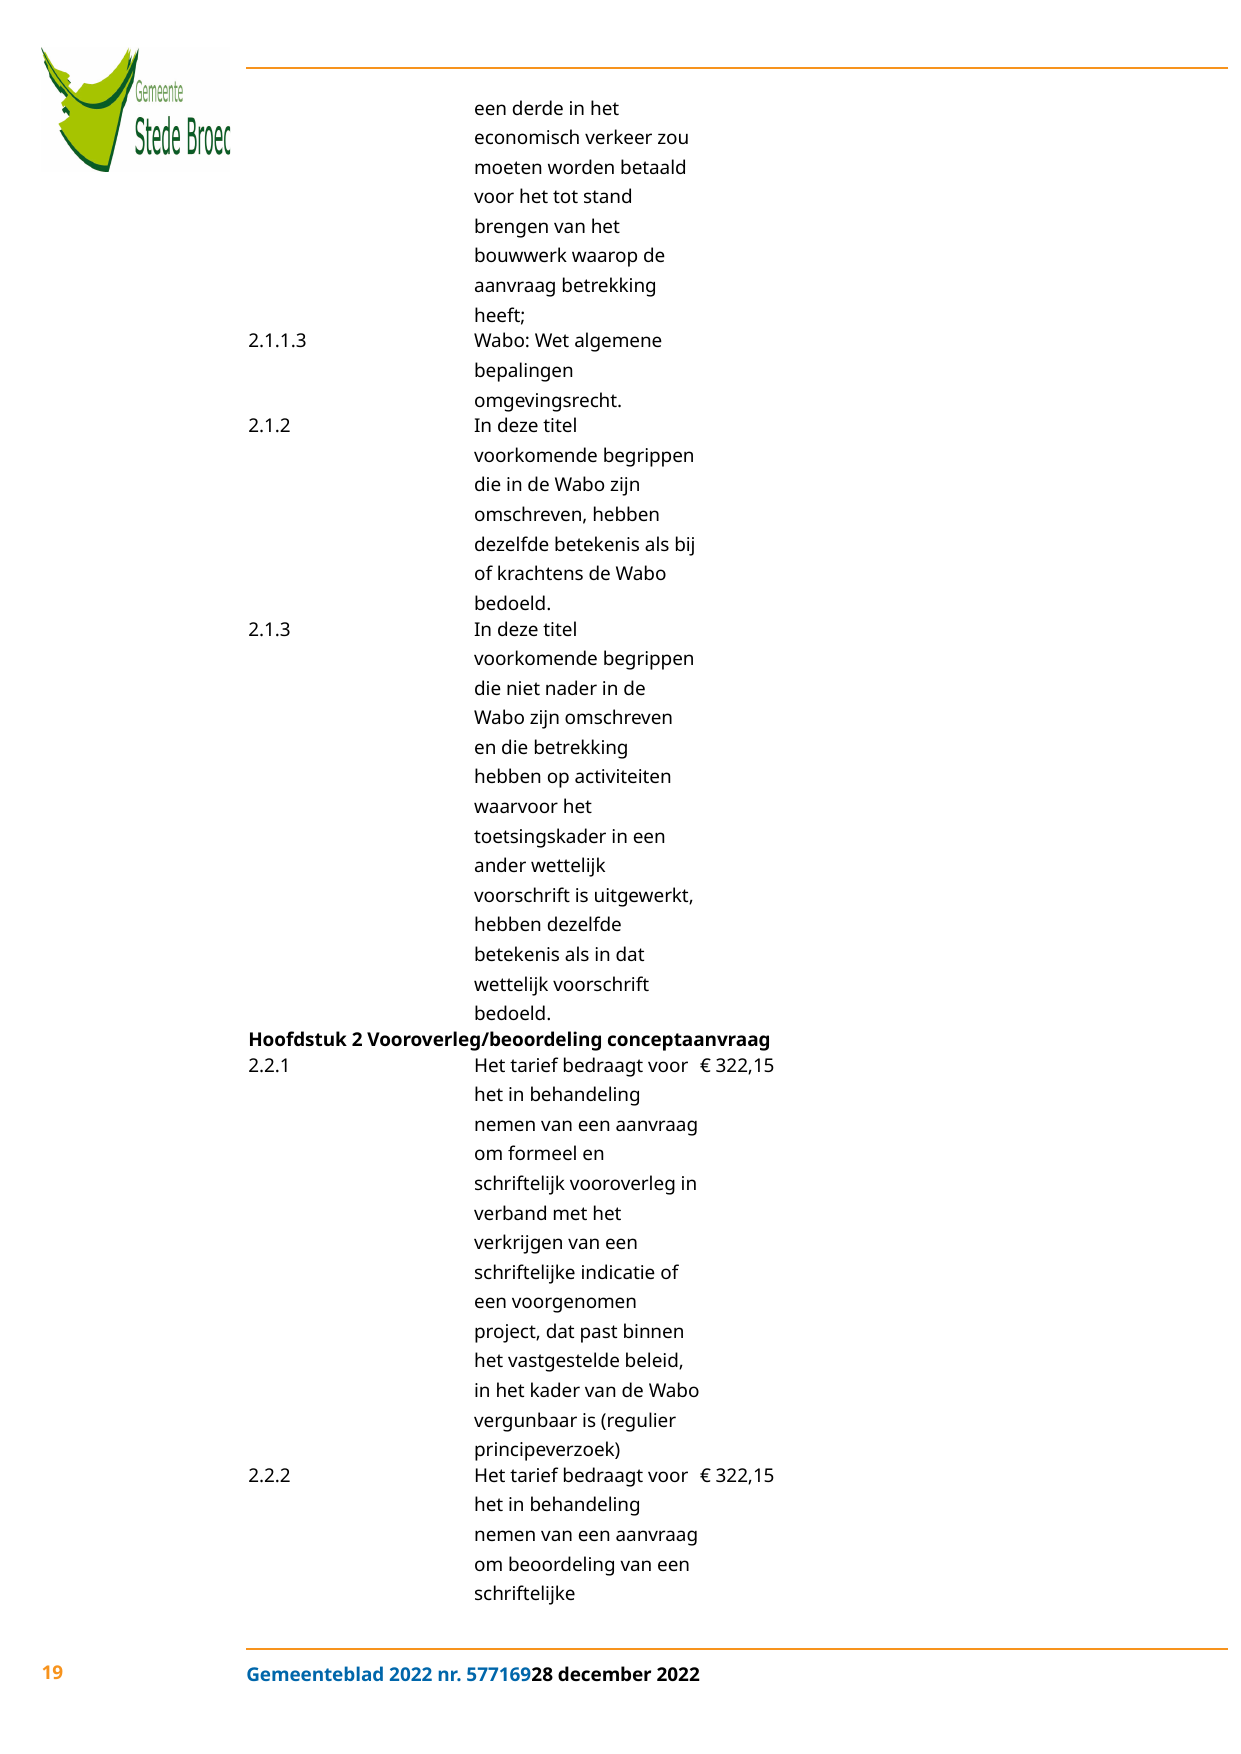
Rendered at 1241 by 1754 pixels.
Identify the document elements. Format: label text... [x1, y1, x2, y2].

table_cell 2.2.2 [248, 1462, 474, 1606]
table_cell [248, 95, 474, 328]
table_cell Het tarief bedraagt voor het in behandeling nemen van een aanvraag om beoordeling van een schriftelijke [474, 1462, 700, 1606]
table_cell 2.1.1.3 [248, 328, 474, 412]
table_cell [926, 616, 1152, 1026]
table_cell [926, 1052, 1152, 1462]
table_cell [926, 328, 1152, 412]
picture [41, 47, 231, 172]
table_cell 2.2.1 [248, 1052, 474, 1462]
table_cell Hoofdstuk 2 Vooroverleg/beoordeling conceptaanvraag [248, 1026, 1152, 1052]
table_cell een derde in het economisch verkeer zou moeten worden betaald voor het tot stand brengen van het bouwwerk waarop de aanvraag betrekking heeft; [474, 95, 700, 328]
table_cell 2.1.2 [248, 413, 474, 616]
table_cell [700, 328, 926, 412]
table_cell [926, 95, 1152, 328]
table_cell € 322,15 [700, 1462, 926, 1606]
table_cell € 322,15 [700, 1052, 926, 1462]
table_cell [926, 1462, 1152, 1606]
table_cell In deze titel voorkomende begrippen die in de Wabo zijn omschreven, hebben dezelfde betekenis als bij of krachtens de Wabo bedoeld. [474, 413, 700, 616]
table_cell [700, 616, 926, 1026]
table_cell [700, 95, 926, 328]
table_cell [926, 413, 1152, 616]
table_cell Wabo: Wet algemene bepalingen omgevingsrecht. [474, 328, 700, 412]
table_cell 2.1.3 [248, 616, 474, 1026]
table_cell [700, 413, 926, 616]
table_cell In deze titel voorkomende begrippen die niet nader in de Wabo zijn omschreven en die betrekking hebben op activiteiten waarvoor het toetsingskader in een ander wettelijk voorschrift is uitgewerkt, hebben dezelfde betekenis als in dat wettelijk voorschrift bedoeld. [474, 616, 700, 1026]
table_cell Het tarief bedraagt voor het in behandeling nemen van een aanvraag om formeel en schriftelijk vooroverleg in verband met het verkrijgen van een schriftelijke indicatie of een voorgenomen project, dat past binnen het vastgestelde beleid, in het kader van de Wabo vergunbaar is (regulier principeverzoek) [474, 1052, 700, 1462]
